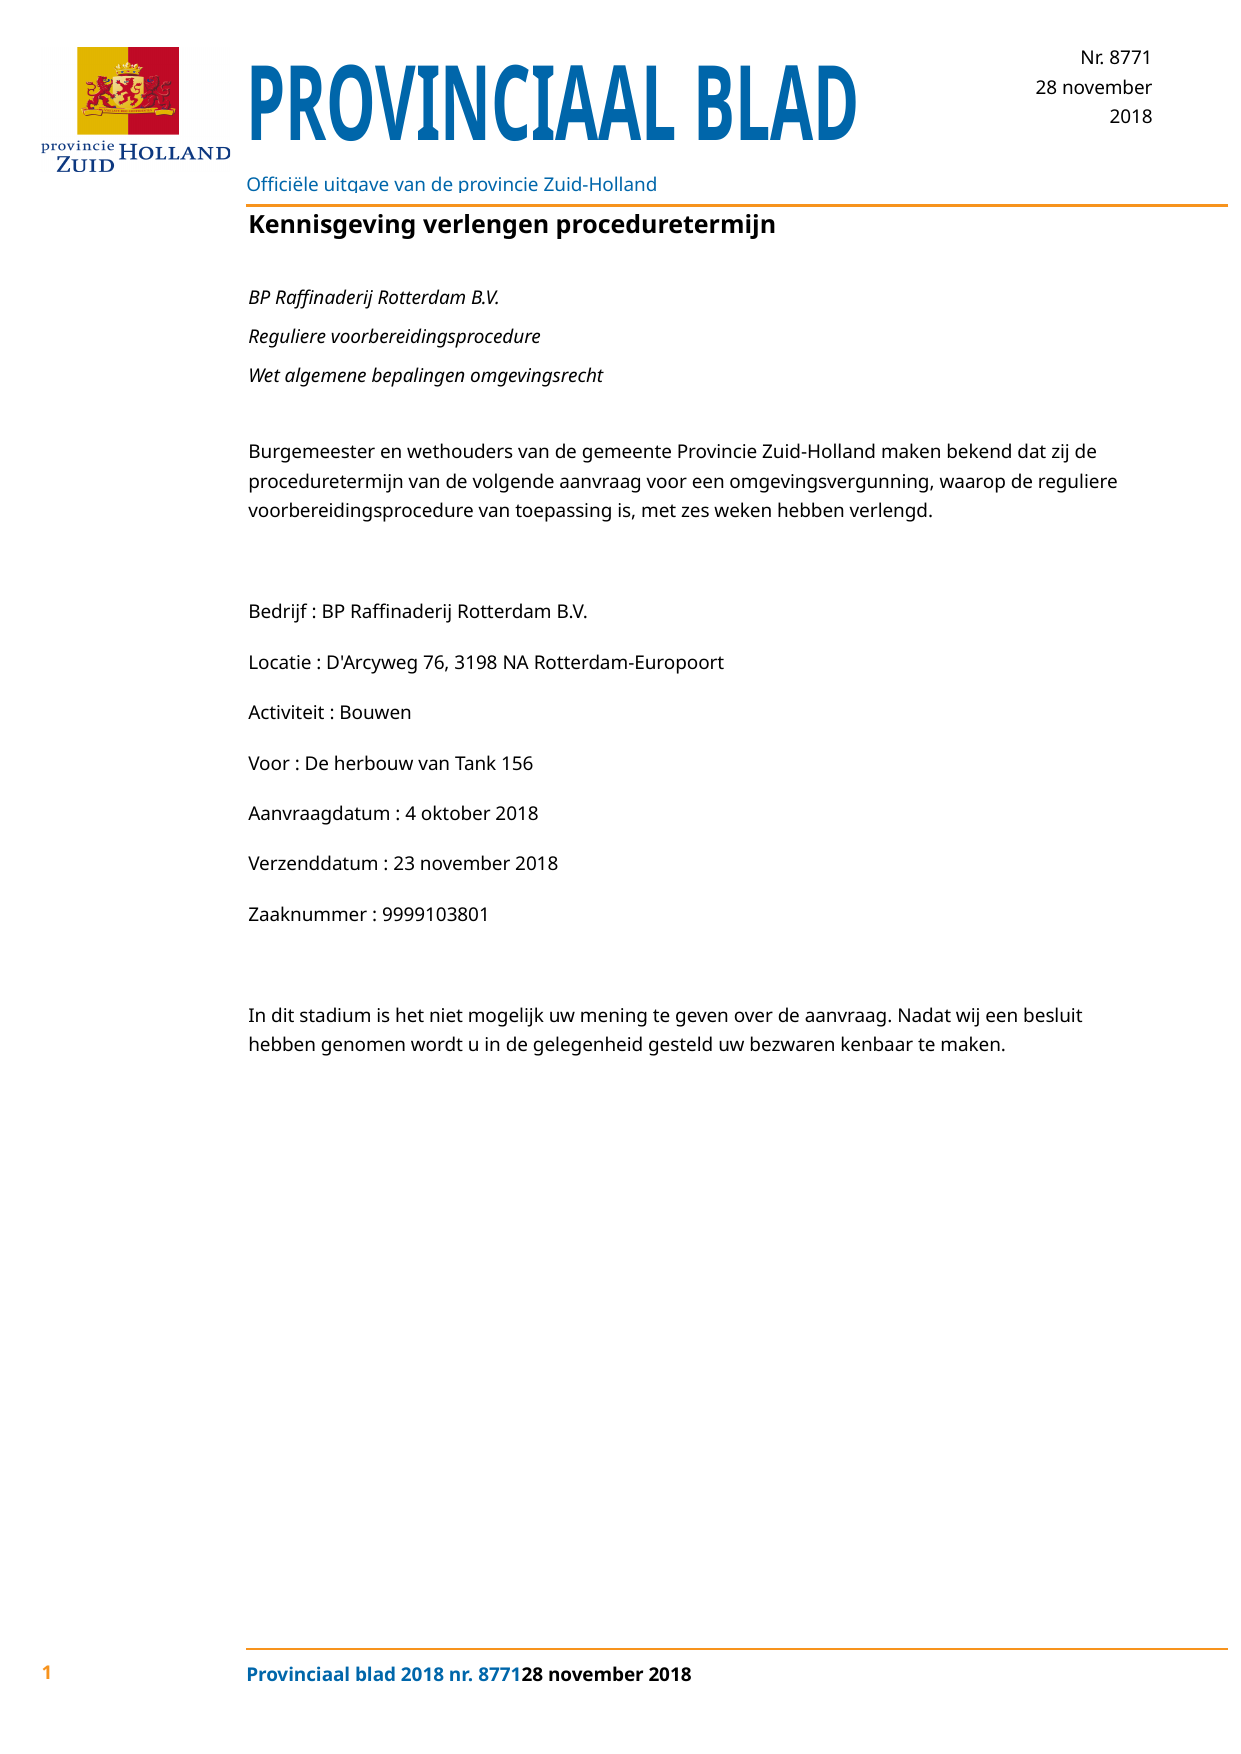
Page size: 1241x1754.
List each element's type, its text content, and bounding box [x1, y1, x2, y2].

picture [41, 47, 231, 172]
text Locatie : D'Arcyweg 76, 3198 NA Rotterdam-Europoort [248, 649, 1152, 675]
text Zaaknummer : 9999103801 [248, 901, 1152, 927]
text In dit stadium is het niet mogelijk uw mening te geven over de aanvraag. Nadat wij een besluit hebben genomen wordt u in de gelegenheid gesteld uw bezwaren kenbaar te maken. [248, 1002, 1152, 1057]
text Verzenddatum : 23 november 2018 [248, 851, 1152, 876]
text Bedrijf : BP Raffinaderij Rotterdam B.V. [248, 598, 1152, 624]
text Kennisgeving verlengen proceduretermijn [248, 207, 1152, 241]
text Voor : De herbouw van Tank 156 [248, 750, 1152, 776]
text Wet algemene bepalingen omgevingsrecht [248, 362, 1152, 388]
text Burgemeester en wethouders van de gemeente Provincie Zuid-Holland maken bekend dat zij de proceduretermijn van de volgende aanvraag voor een omgevingsvergunning, waarop de reguliere voorbereidingsprocedure van toepassing is, met zes weken hebben verlengd. [248, 438, 1152, 523]
text BP Raffinaderij Rotterdam B.V. [248, 284, 1152, 309]
text Reguliere voorbereidingsprocedure [248, 323, 1152, 349]
text Aanvraagdatum : 4 oktober 2018 [248, 800, 1152, 826]
text Activiteit : Bouwen [248, 699, 1152, 725]
